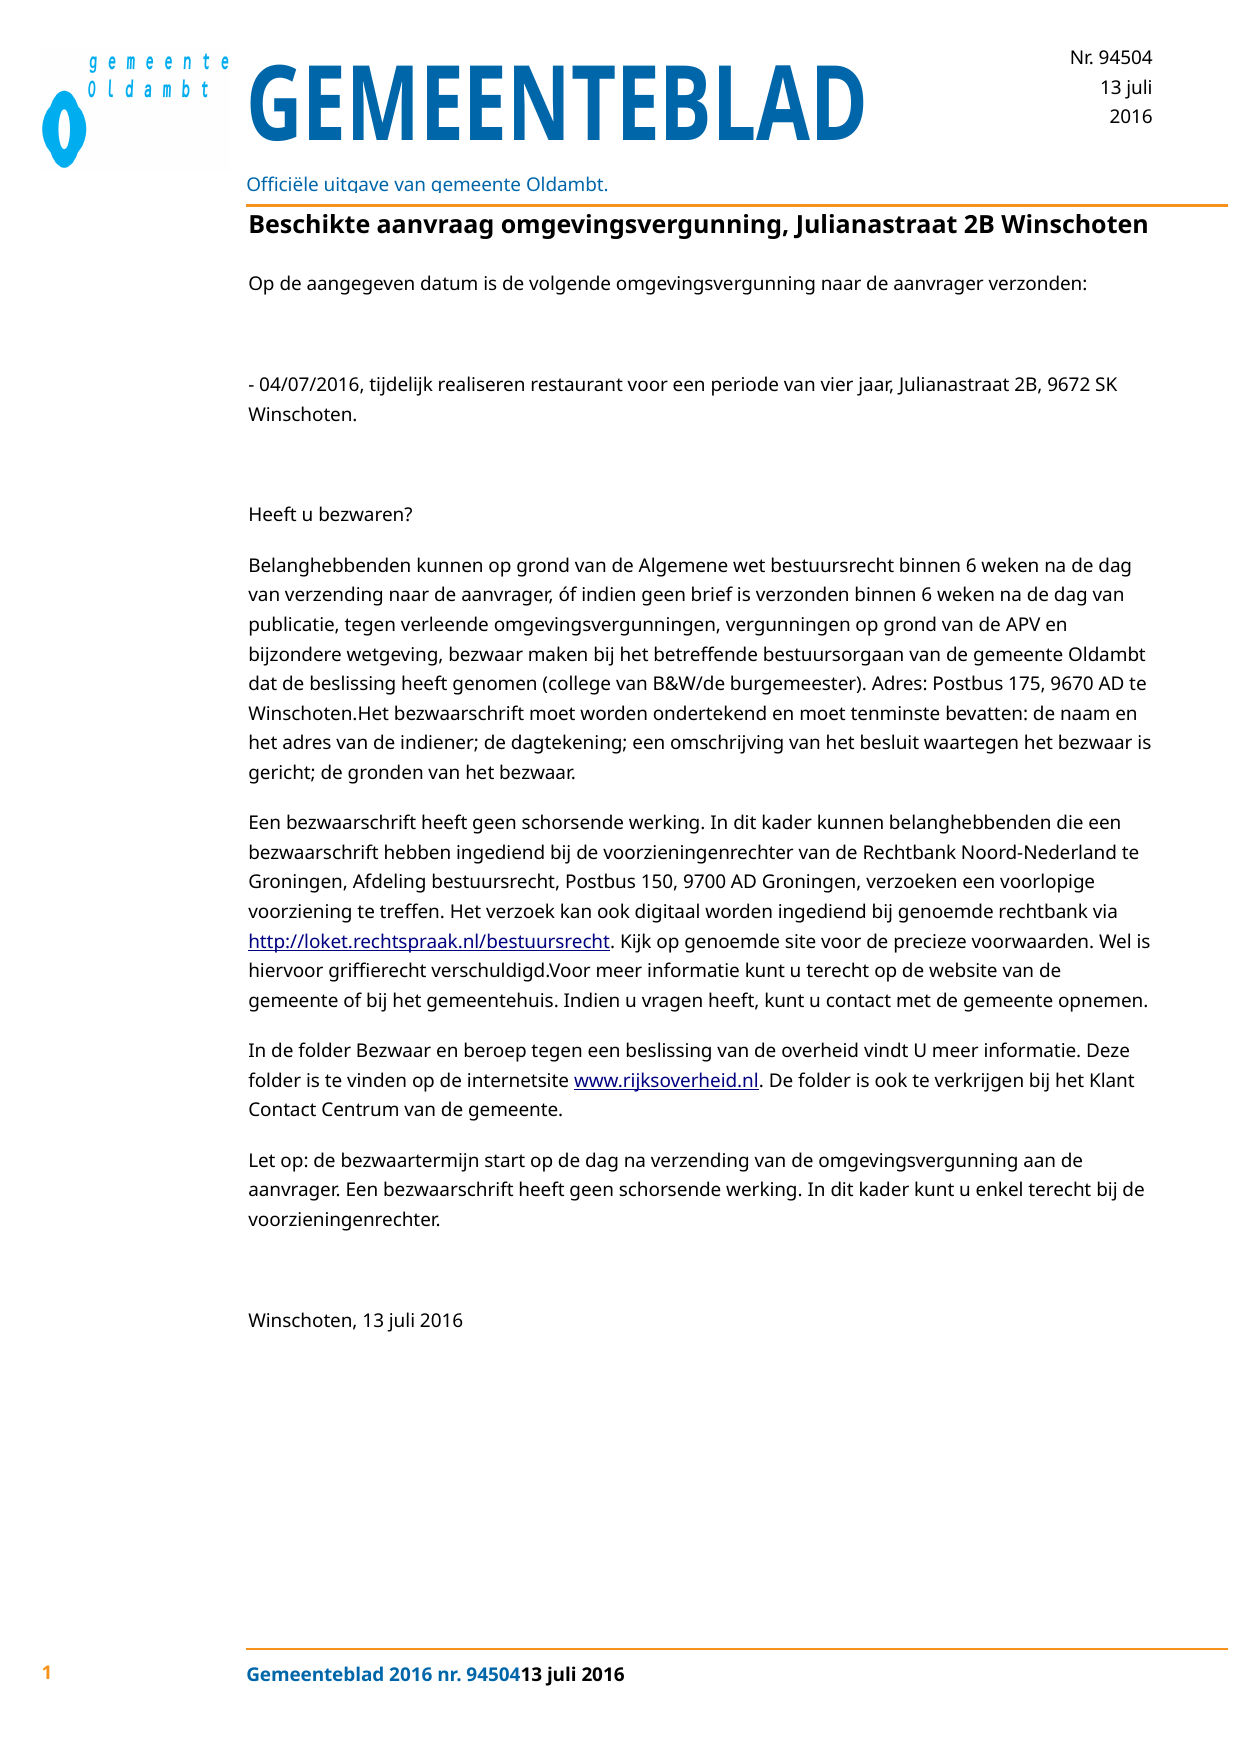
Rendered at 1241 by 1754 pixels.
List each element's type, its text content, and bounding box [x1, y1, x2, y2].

text Beschikte aanvraag omgevingsvergunning, Julianastraat 2B Winschoten [248, 207, 1152, 241]
text In de folder Bezwaar en beroep tegen een beslissing van de overheid vindt U meer informatie. Deze folder is te vinden op de internetsite www.rijksoverheid.nl. De folder is ook te verkrijgen bij het Klant Contact Centrum van de gemeente. [248, 1037, 1152, 1122]
text - 04/07/2016, tijdelijk realiseren restaurant voor een periode van vier jaar, Julianastraat 2B, 9672 SK Winschoten. [248, 371, 1152, 426]
text Winschoten, 13 juli 2016 [248, 1307, 1152, 1333]
text Een bezwaarschrift heeft geen schorsende werking. In dit kader kunnen belanghebbenden die een bezwaarschrift hebben ingediend bij de voorzieningenrechter van de Rechtbank Noord-Nederland te Groningen, Afdeling bestuursrecht, Postbus 150, 9700 AD Groningen, verzoeken een voorlopige voorziening te treffen. Het verzoek kan ook digitaal worden ingediend bij genoemde rechtbank via http://loket.rechtspraak.nl/bestuursrecht. Kijk op genoemde site voor de precieze voorwaarden. Wel is hiervoor griffierecht verschuldigd.Voor meer informatie kunt u terecht op de website van de gemeente of bij het gemeentehuis. Indien u vragen heeft, kunt u contact met de gemeente opnemen. [248, 809, 1152, 1013]
picture [41, 47, 231, 172]
text Op de aangegeven datum is de volgende omgevingsvergunning naar de aanvrager verzonden: [248, 270, 1152, 296]
text Belanghebbenden kunnen op grond van de Algemene wet bestuursrecht binnen 6 weken na de dag van verzending naar de aanvrager, óf indien geen brief is verzonden binnen 6 weken na de dag van publicatie, tegen verleende omgevingsvergunningen, vergunningen op grond van de APV en bijzondere wetgeving, bezwaar maken bij het betreffende bestuursorgaan van de gemeente Oldambt dat de beslissing heeft genomen (college van B&W/de burgemeester). Adres: Postbus 175, 9670 AD te Winschoten.Het bezwaarschrift moet worden ondertekend en moet tenminste bevatten: de naam en het adres van de indiener; de dagtekening; een omschrijving van het besluit waartegen het bezwaar is gericht; de gronden van het bezwaar. [248, 552, 1152, 785]
text Let op: de bezwaartermijn start op de dag na verzending van de omgevingsvergunning aan de aanvrager. Een bezwaarschrift heeft geen schorsende werking. In dit kader kunt u enkel terecht bij de voorzieningenrechter. [248, 1147, 1152, 1232]
text Heeft u bezwaren? [248, 502, 1152, 527]
